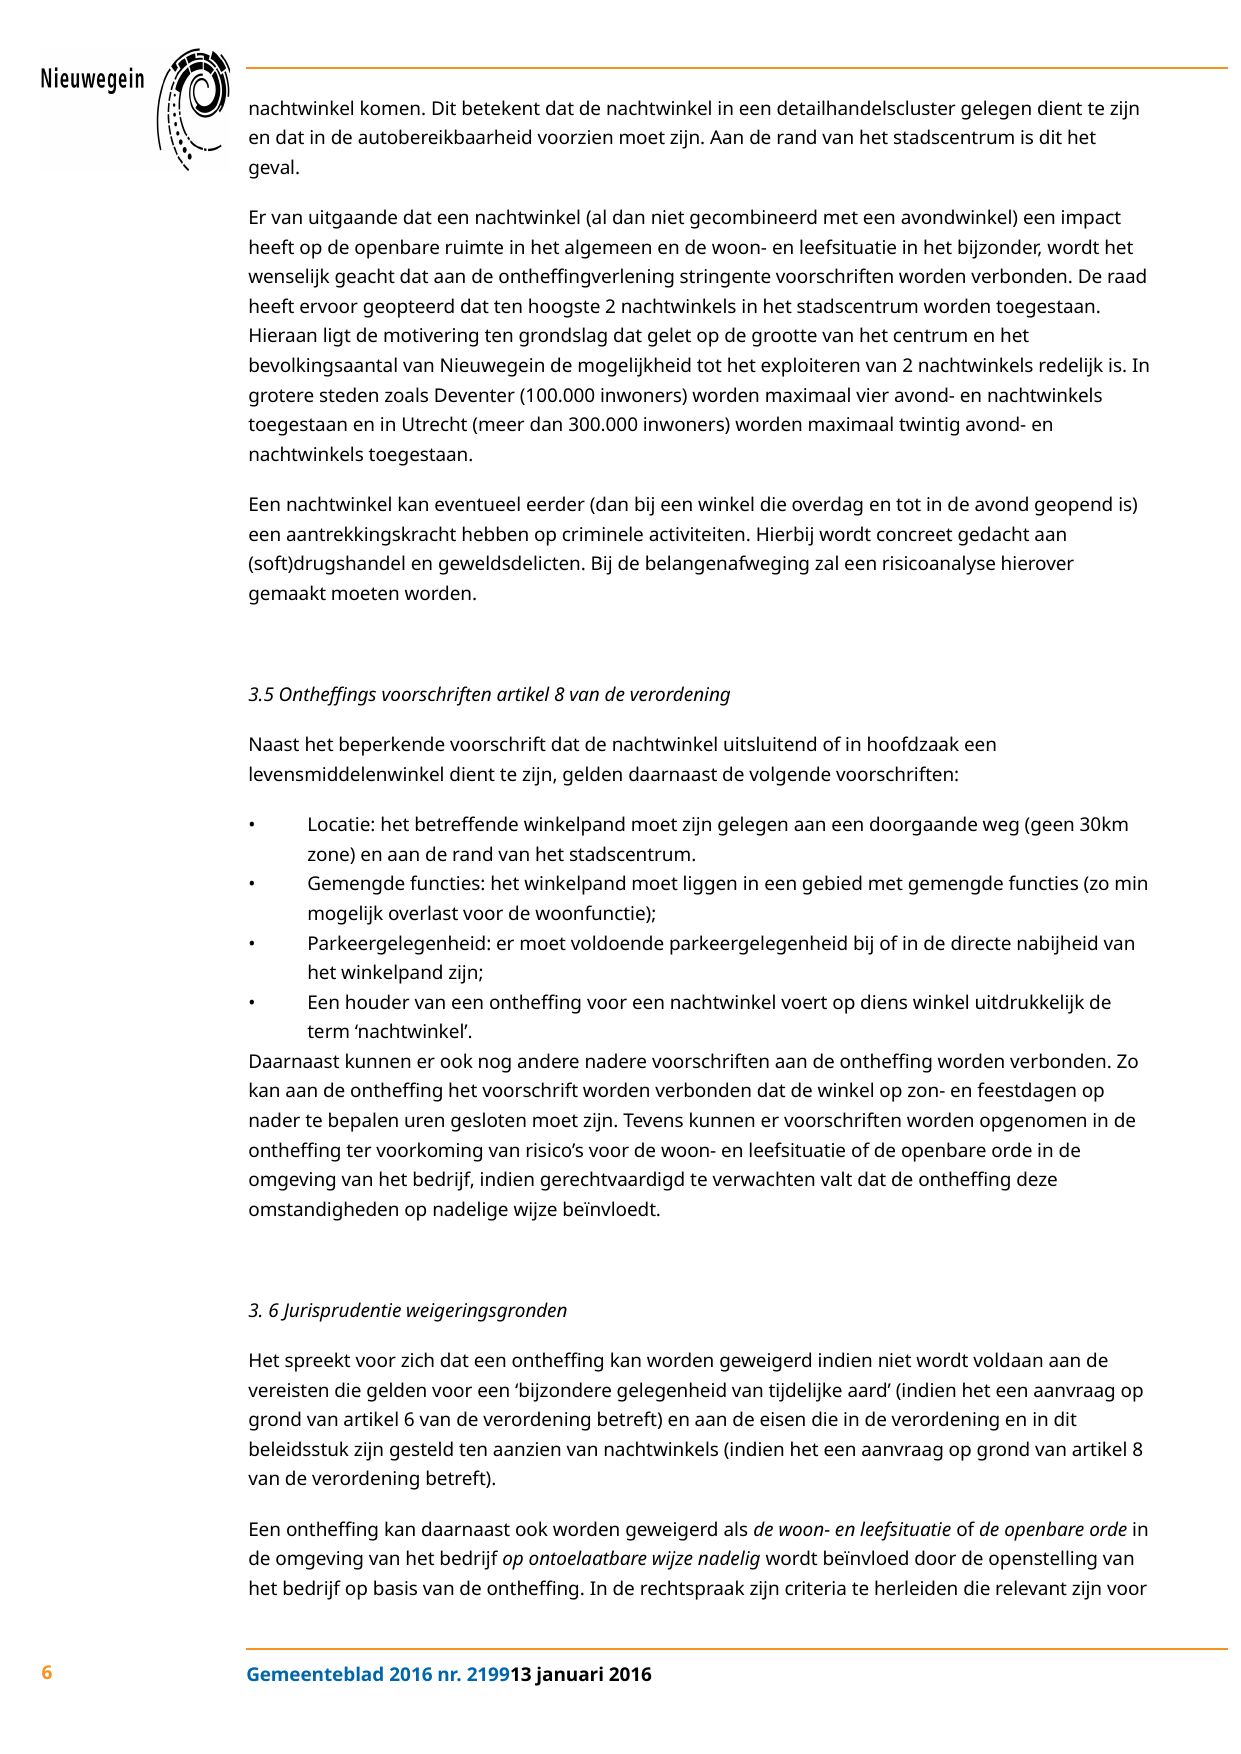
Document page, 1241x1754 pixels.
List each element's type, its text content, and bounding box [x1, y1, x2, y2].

text Daarnaast kunnen er ook nog andere nadere voorschriften aan de ontheffing worden verbonden. Zo kan aan de ontheffing het voorschrift worden verbonden dat de winkel op zon- en feestdagen op nader te bepalen uren gesloten moet zijn. Tevens kunnen er voorschriften worden opgenomen in de ontheffing ter voorkoming van risico’s voor de woon- en leefsituatie of de openbare orde in de omgeving van het bedrijf, indien gerechtvaardigd te verwachten valt dat de ontheffing deze omstandigheden op nadelige wijze beïnvloedt. [248, 1048, 1152, 1222]
text Een ontheffing kan daarnaast ook worden geweigerd als de woon- en leefsituatie of de openbare orde in de omgeving van het bedrijf op ontoelaatbare wijze nadelig wordt beïnvloed door de openstelling van het bedrijf op basis van de ontheffing. In de rechtspraak zijn criteria te herleiden die relevant zijn voor [248, 1516, 1152, 1601]
list Een houder van een ontheffing voor een nachtwinkel voert op diens winkel uitdrukkelijk de term ‘nachtwinkel’. [248, 989, 1152, 1044]
text 3.5 Ontheffings voorschriften artikel 8 van de verordening [248, 681, 1152, 707]
text Er van uitgaande dat een nachtwinkel (al dan niet gecombineerd met een avondwinkel) een impact heeft op de openbare ruimte in het algemeen en de woon- en leefsituatie in het bijzonder, wordt het wenselijk geacht dat aan de ontheffingverlening stringente voorschriften worden verbonden. De raad heeft ervoor geopteerd dat ten hoogste 2 nachtwinkels in het stadscentrum worden toegestaan. Hieraan ligt de motivering ten grondslag dat gelet op de grootte van het centrum en het bevolkingsaantal van Nieuwegein de mogelijkheid tot het exploiteren van 2 nachtwinkels redelijk is. In grotere steden zoals Deventer (100.000 inwoners) worden maximaal vier avond- en nachtwinkels toegestaan en in Utrecht (meer dan 300.000 inwoners) worden maximaal twintig avond- en nachtwinkels toegestaan. [248, 204, 1152, 467]
picture [41, 47, 231, 172]
list Parkeergelegenheid: er moet voldoende parkeergelegenheid bij of in de directe nabijheid van het winkelpand zijn; [248, 930, 1152, 985]
text Naast het beperkende voorschrift dat de nachtwinkel uitsluitend of in hoofdzaak een levensmiddelenwinkel dient te zijn, gelden daarnaast de volgende voorschriften: [248, 731, 1152, 787]
list Gemengde functies: het winkelpand moet liggen in een gebied met gemengde functies (zo min mogelijk overlast voor de woonfunctie); [248, 871, 1152, 926]
text Het spreekt voor zich dat een ontheffing kan worden geweigerd indien niet wordt voldaan aan de vereisten die gelden voor een ‘bijzondere gelegenheid van tijdelijke aard’ (indien het een aanvraag op grond van artikel 6 van de verordening betreft) en aan de eisen die in de verordening en in dit beleidsstuk zijn gesteld ten aanzien van nachtwinkels (indien het een aanvraag op grond van artikel 8 van de verordening betreft). [248, 1347, 1152, 1491]
text 3. 6 Jurisprudentie weigeringsgronden [248, 1297, 1152, 1323]
text nachtwinkel komen. Dit betekent dat de nachtwinkel in een detailhandelscluster gelegen dient te zijn en dat in de autobereikbaarheid voorzien moet zijn. Aan de rand van het stadscentrum is dit het geval. [248, 95, 1152, 180]
text Een nachtwinkel kan eventueel eerder (dan bij een winkel die overdag en tot in de avond geopend is) een aantrekkingskracht hebben op criminele activiteiten. Hierbij wordt concreet gedacht aan (soft)drugshandel en geweldsdelicten. Bij de belangenafweging zal een risicoanalyse hierover gemaakt moeten worden. [248, 491, 1152, 606]
list Locatie: het betreffende winkelpand moet zijn gelegen aan een doorgaande weg (geen 30km zone) en aan de rand van het stadscentrum. [248, 811, 1152, 867]
